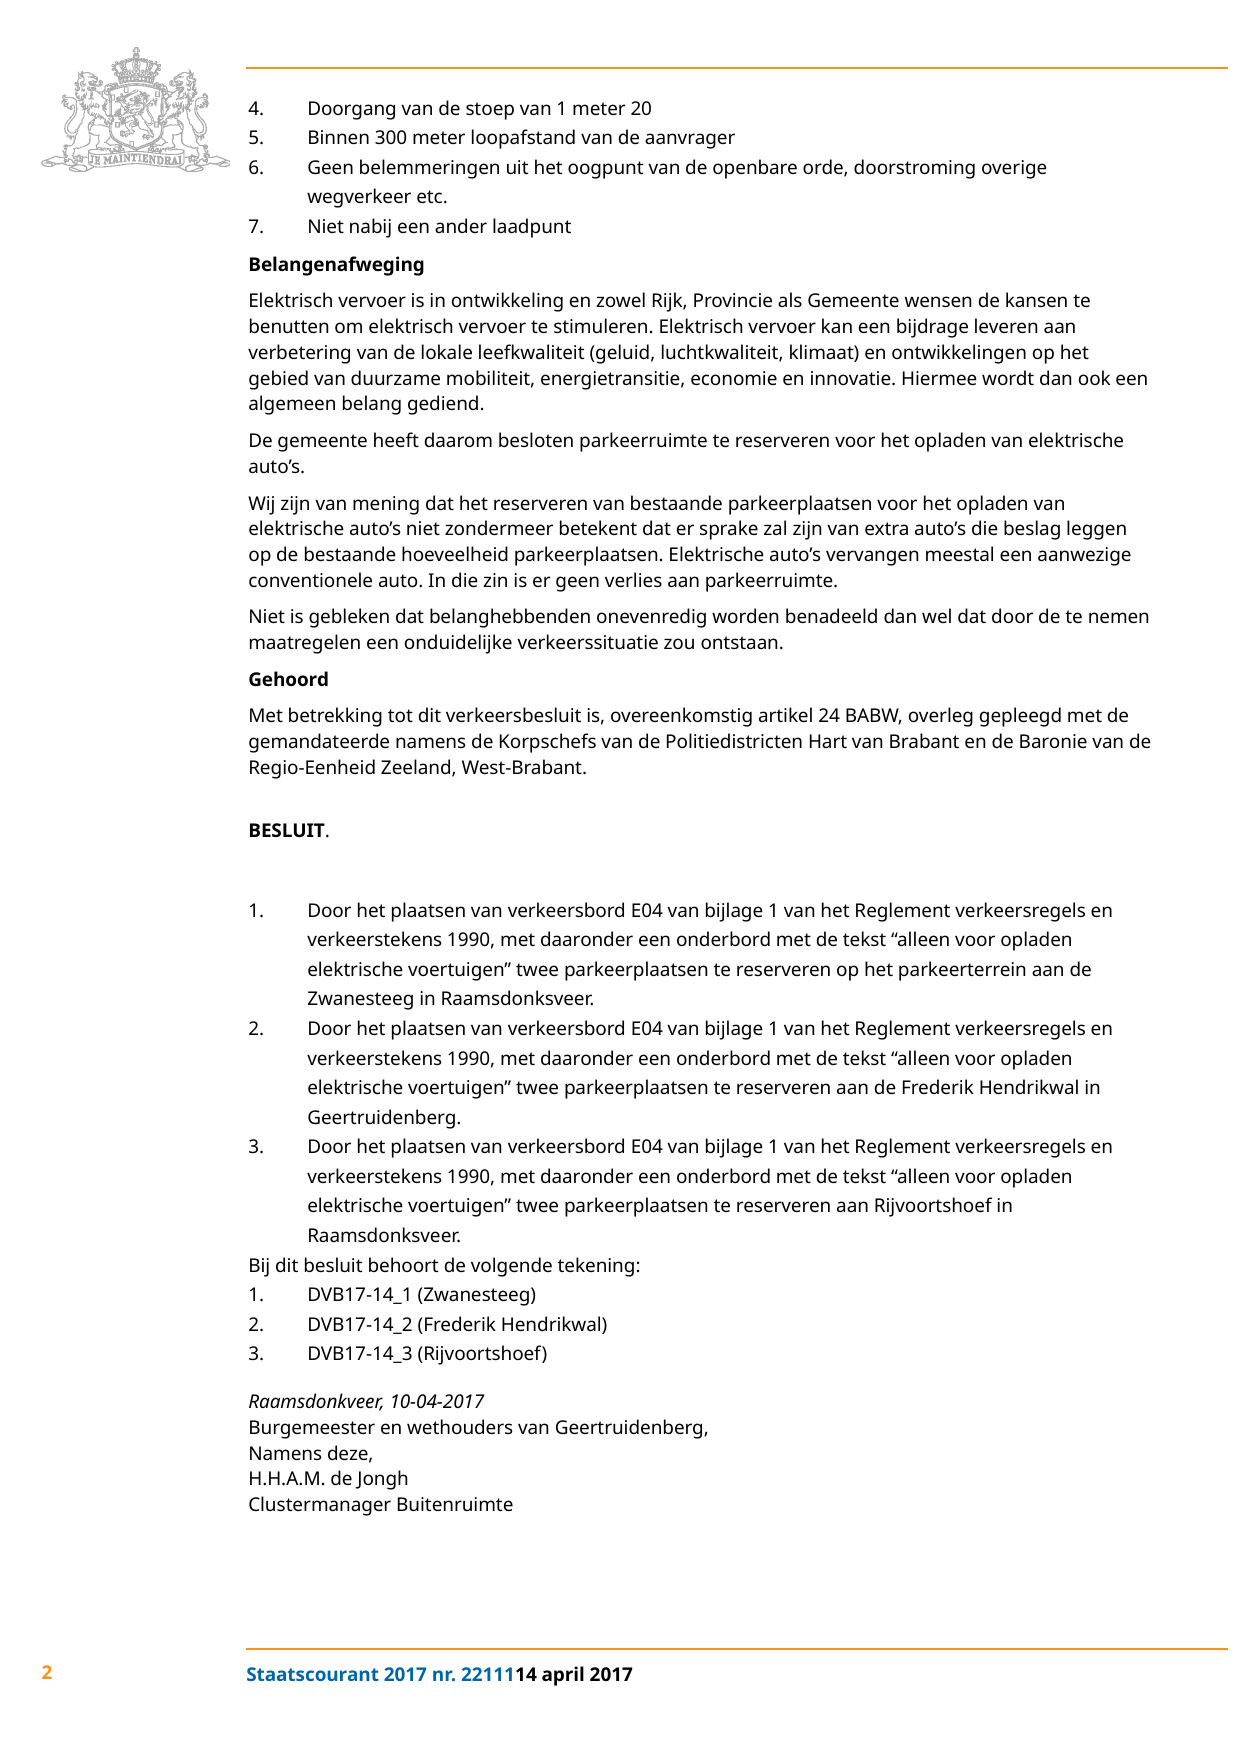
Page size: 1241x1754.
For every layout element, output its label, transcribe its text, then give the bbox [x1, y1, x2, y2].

text Met betrekking tot dit verkeersbesluit is, overeenkomstig artikel 24 BABW, overleg gepleegd met de gemandateerde namens de Korpschefs van de Politiedistricten Hart van Brabant en de Baronie van de Regio-Eenheid Zeeland, West-Brabant. [248, 703, 1152, 780]
text Wij zijn van mening dat het reserveren van bestaande parkeerplaatsen voor het opladen van elektrische auto’s niet zondermeer betekent dat er sprake zal zijn van extra auto’s die beslag leggen op de bestaande hoeveelheid parkeerplaatsen. Elektrische auto’s vervangen meestal een aanwezige conventionele auto. In die zin is er geen verlies aan parkeerruimte. [248, 490, 1152, 593]
text Niet is gebleken dat belanghebbenden onevenredig worden benadeeld dan wel dat door de te nemen maatregelen een onduidelijke verkeerssituatie zou ontstaan. [248, 603, 1152, 655]
list DVB17-14_1 (Zwanesteeg) [248, 1281, 1152, 1307]
text Raamsdonkveer, 10-04-2017 [248, 1388, 1152, 1414]
text De gemeente heeft daarom besloten parkeerruimte te reserveren voor het opladen van elektrische auto’s. [248, 427, 1152, 479]
text Gehoord [248, 666, 1152, 692]
picture [41, 47, 231, 172]
list Doorgang van de stoep van 1 meter 20 [248, 95, 1152, 121]
text BESLUIT. [248, 817, 1152, 842]
text Namens deze, [248, 1440, 1152, 1466]
text Bij dit besluit behoort de volgende tekening: [248, 1252, 1152, 1277]
text Clustermanager Buitenruimte [248, 1491, 1152, 1517]
list Binnen 300 meter loopafstand van de aanvrager [248, 124, 1152, 150]
text Belangenafweging [248, 251, 1152, 277]
list Door het plaatsen van verkeersbord E04 van bijlage 1 van het Reglement verkeersregels en verkeerstekens 1990, met daaronder een onderbord met de tekst “alleen voor opladen elektrische voertuigen” twee parkeerplaatsen te reserveren op het parkeerterrein aan de Zwanesteeg in Raamsdonksveer. [248, 897, 1152, 1011]
list DVB17-14_3 (Rijvoortshoef) [248, 1341, 1152, 1366]
list Door het plaatsen van verkeersbord E04 van bijlage 1 van het Reglement verkeersregels en verkeerstekens 1990, met daaronder een onderbord met de tekst “alleen voor opladen elektrische voertuigen” twee parkeerplaatsen te reserveren aan Rijvoortshoef in Raamsdonksveer. [248, 1133, 1152, 1248]
list Geen belemmeringen uit het oogpunt van de openbare orde, doorstroming overige wegverkeer etc. [248, 154, 1152, 209]
list Door het plaatsen van verkeersbord E04 van bijlage 1 van het Reglement verkeersregels en verkeerstekens 1990, met daaronder een onderbord met de tekst “alleen voor opladen elektrische voertuigen” twee parkeerplaatsen te reserveren aan de Frederik Hendrikwal in Geertruidenberg. [248, 1015, 1152, 1129]
list Niet nabij een ander laadpunt [248, 213, 1152, 239]
text H.H.A.M. de Jongh [248, 1466, 1152, 1491]
list DVB17-14_2 (Frederik Hendrikwal) [248, 1311, 1152, 1337]
text Burgemeester en wethouders van Geertruidenberg, [248, 1414, 1152, 1440]
text Elektrisch vervoer is in ontwikkeling en zowel Rijk, Provincie als Gemeente wensen de kansen te benutten om elektrisch vervoer te stimuleren. Elektrisch vervoer kan een bijdrage leveren aan verbetering van de lokale leefkwaliteit (geluid, luchtkwaliteit, klimaat) en ontwikkelingen op het gebied van duurzame mobiliteit, energietransitie, economie en innovatie. Hiermee wordt dan ook een algemeen belang gediend. [248, 288, 1152, 416]
